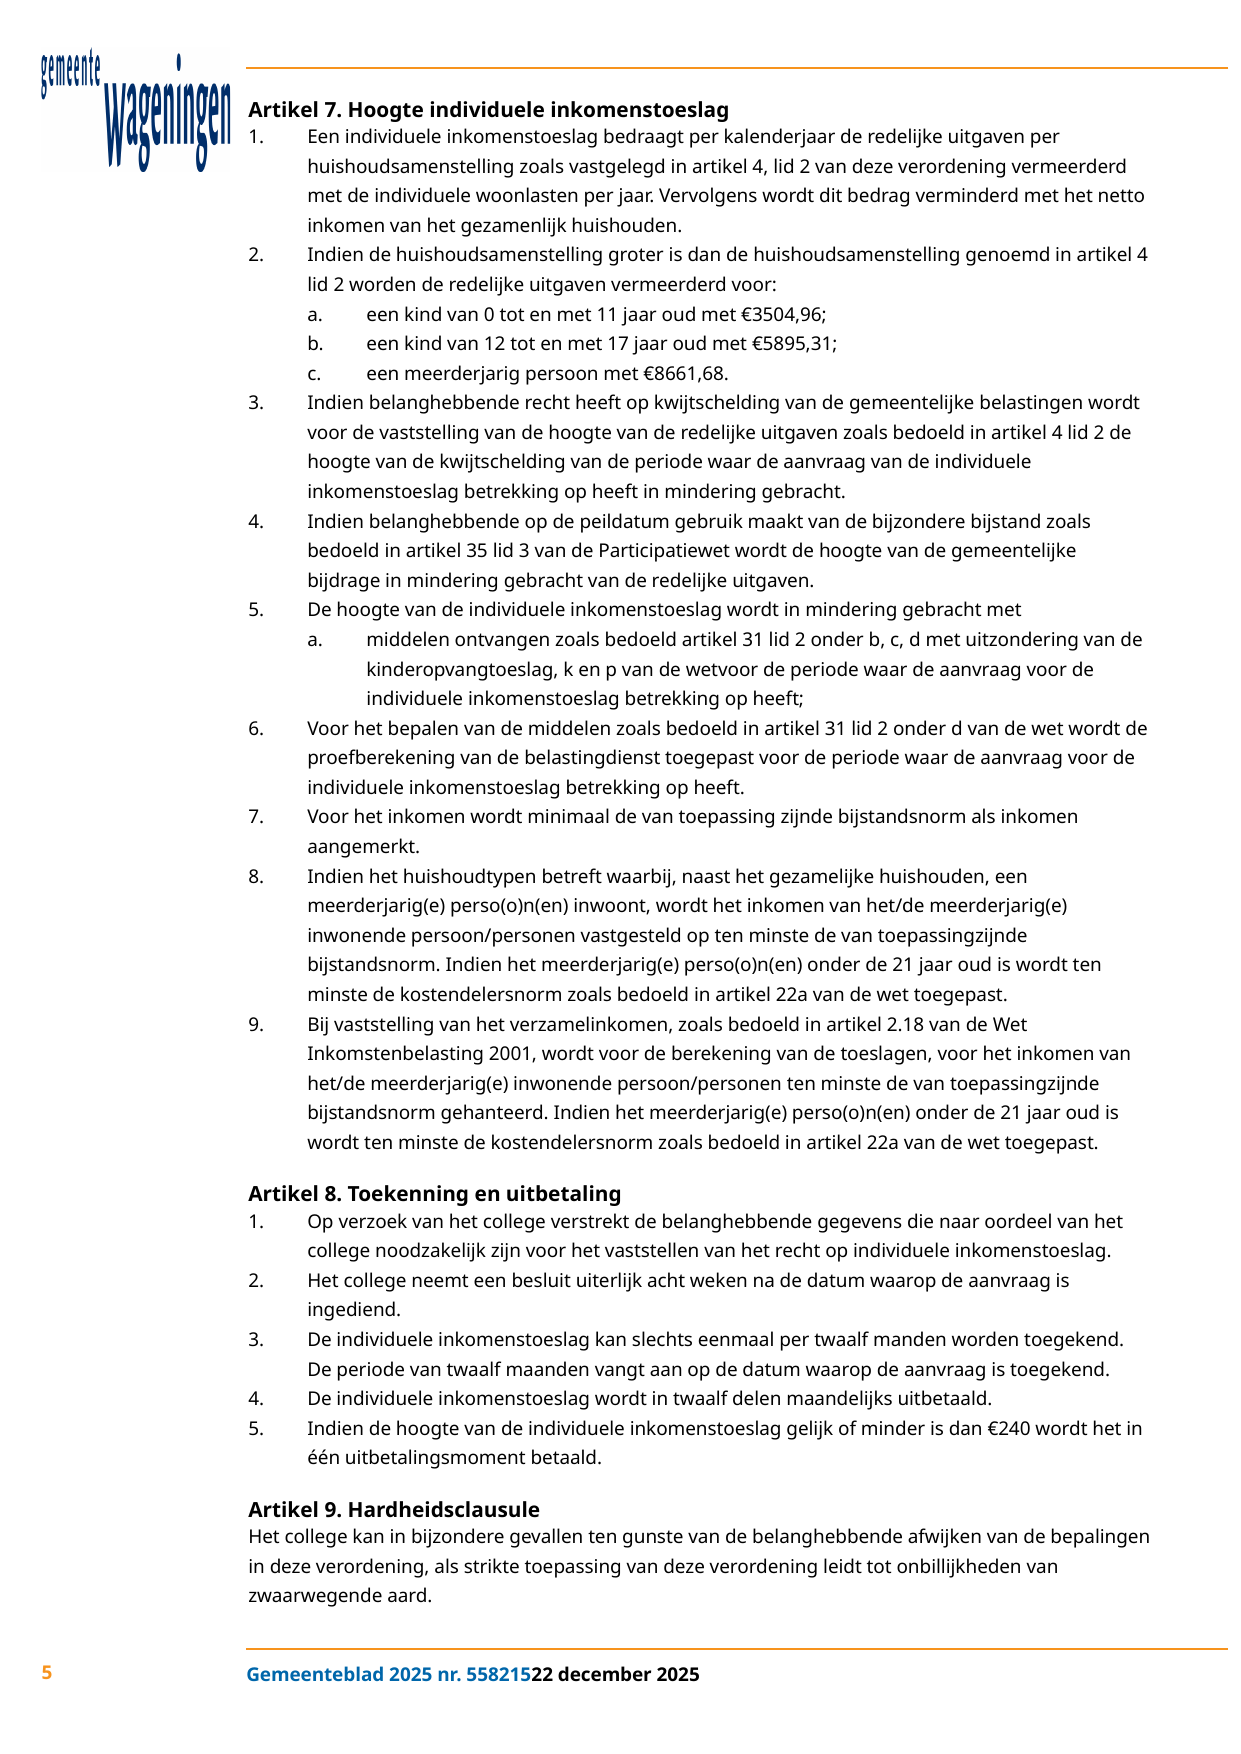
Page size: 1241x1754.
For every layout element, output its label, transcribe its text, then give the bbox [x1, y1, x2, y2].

list Het college neemt een besluit uiterlijk acht weken na de datum waarop de aanvraag is ingediend. [248, 1267, 1152, 1322]
list een kind van 0 tot en met 11 jaar oud met €3504,96; [307, 301, 1152, 326]
text Het college kan in bijzondere gevallen ten gunste van de belanghebbende afwijken van de bepalingen in deze verordening, als strikte toepassing van deze verordening leidt tot onbillijkheden van zwaarwegende aard. [248, 1523, 1152, 1608]
list Een individuele inkomenstoeslag bedraagt per kalenderjaar de redelijke uitgaven per huishoudsamenstelling zoals vastgelegd in artikel 4, lid 2 van deze verordening vermeerderd met de individuele woonlasten per jaar. Vervolgens wordt dit bedrag verminderd met het netto inkomen van het gezamenlijk huishouden. [248, 123, 1152, 238]
picture [41, 47, 231, 172]
list een kind van 12 tot en met 17 jaar oud met €5895,31; [307, 330, 1152, 356]
list Indien de hoogte van de individuele inkomenstoeslag gelijk of minder is dan €240 wordt het in één uitbetalingsmoment betaald. [248, 1415, 1152, 1470]
list De individuele inkomenstoeslag kan slechts eenmaal per twaalf manden worden toegekend. De periode van twaalf maanden vangt aan op de datum waarop de aanvraag is toegekend. [248, 1326, 1152, 1382]
text Artikel 9. Hardheidsclausule [248, 1495, 1152, 1523]
text Artikel 7. Hoogte individuele inkomenstoeslag [248, 95, 1152, 123]
list Indien het huishoudtypen betreft waarbij, naast het gezamelijke huishouden, een meerderjarig(e) perso(o)n(en) inwoont, wordt het inkomen van het/de meerderjarig(e) inwonende persoon/personen vastgesteld op ten minste de van toepassingzijnde bijstandsnorm. Indien het meerderjarig(e) perso(o)n(en) onder de 21 jaar oud is wordt ten minste de kostendelersnorm zoals bedoeld in artikel 22a van de wet toegepast. [248, 863, 1152, 1007]
list De individuele inkomenstoeslag wordt in twaalf delen maandelijks uitbetaald. [248, 1385, 1152, 1411]
list een meerderjarig persoon met €8661,68. [307, 360, 1152, 386]
list Indien belanghebbende recht heeft op kwijtschelding van de gemeentelijke belastingen wordt voor de vaststelling van de hoogte van de redelijke uitgaven zoals bedoeld in artikel 4 lid 2 de hoogte van de kwijtschelding van de periode waar de aanvraag van de individuele inkomenstoeslag betrekking op heeft in mindering gebracht. [248, 389, 1152, 504]
list De hoogte van de individuele inkomenstoeslag wordt in mindering gebracht met [248, 597, 1152, 622]
list Op verzoek van het college verstrekt de belanghebbende gegevens die naar oordeel van het college noodzakelijk zijn voor het vaststellen van het recht op individuele inkomenstoeslag. [248, 1208, 1152, 1263]
list Voor het bepalen van de middelen zoals bedoeld in artikel 31 lid 2 onder d van de wet wordt de proefberekening van de belastingdienst toegepast voor de periode waar de aanvraag voor de individuele inkomenstoeslag betrekking op heeft. [248, 715, 1152, 800]
list Indien belanghebbende op de peildatum gebruik maakt van de bijzondere bijstand zoals bedoeld in artikel 35 lid 3 van de Participatiewet wordt de hoogte van de gemeentelijke bijdrage in mindering gebracht van de redelijke uitgaven. [248, 508, 1152, 593]
list Indien de huishoudsamenstelling groter is dan de huishoudsamenstelling genoemd in artikel 4 lid 2 worden de redelijke uitgaven vermeerderd voor: [248, 242, 1152, 297]
list Voor het inkomen wordt minimaal de van toepassing zijnde bijstandsnorm als inkomen aangemerkt. [248, 804, 1152, 859]
list middelen ontvangen zoals bedoeld artikel 31 lid 2 onder b, c, d met uitzondering van de kinderopvangtoeslag, k en p van de wetvoor de periode waar de aanvraag voor de individuele inkomenstoeslag betrekking op heeft; [307, 626, 1152, 711]
list Bij vaststelling van het verzamelinkomen, zoals bedoeld in artikel 2.18 van de Wet Inkomstenbelasting 2001, wordt voor de berekening van de toeslagen, voor het inkomen van het/de meerderjarig(e) inwonende persoon/personen ten minste de van toepassingzijnde bijstandsnorm gehanteerd. Indien het meerderjarig(e) perso(o)n(en) onder de 21 jaar oud is wordt ten minste de kostendelersnorm zoals bedoeld in artikel 22a van de wet toegepast. [248, 1011, 1152, 1155]
text Artikel 8. Toekenning en uitbetaling [248, 1179, 1152, 1208]
